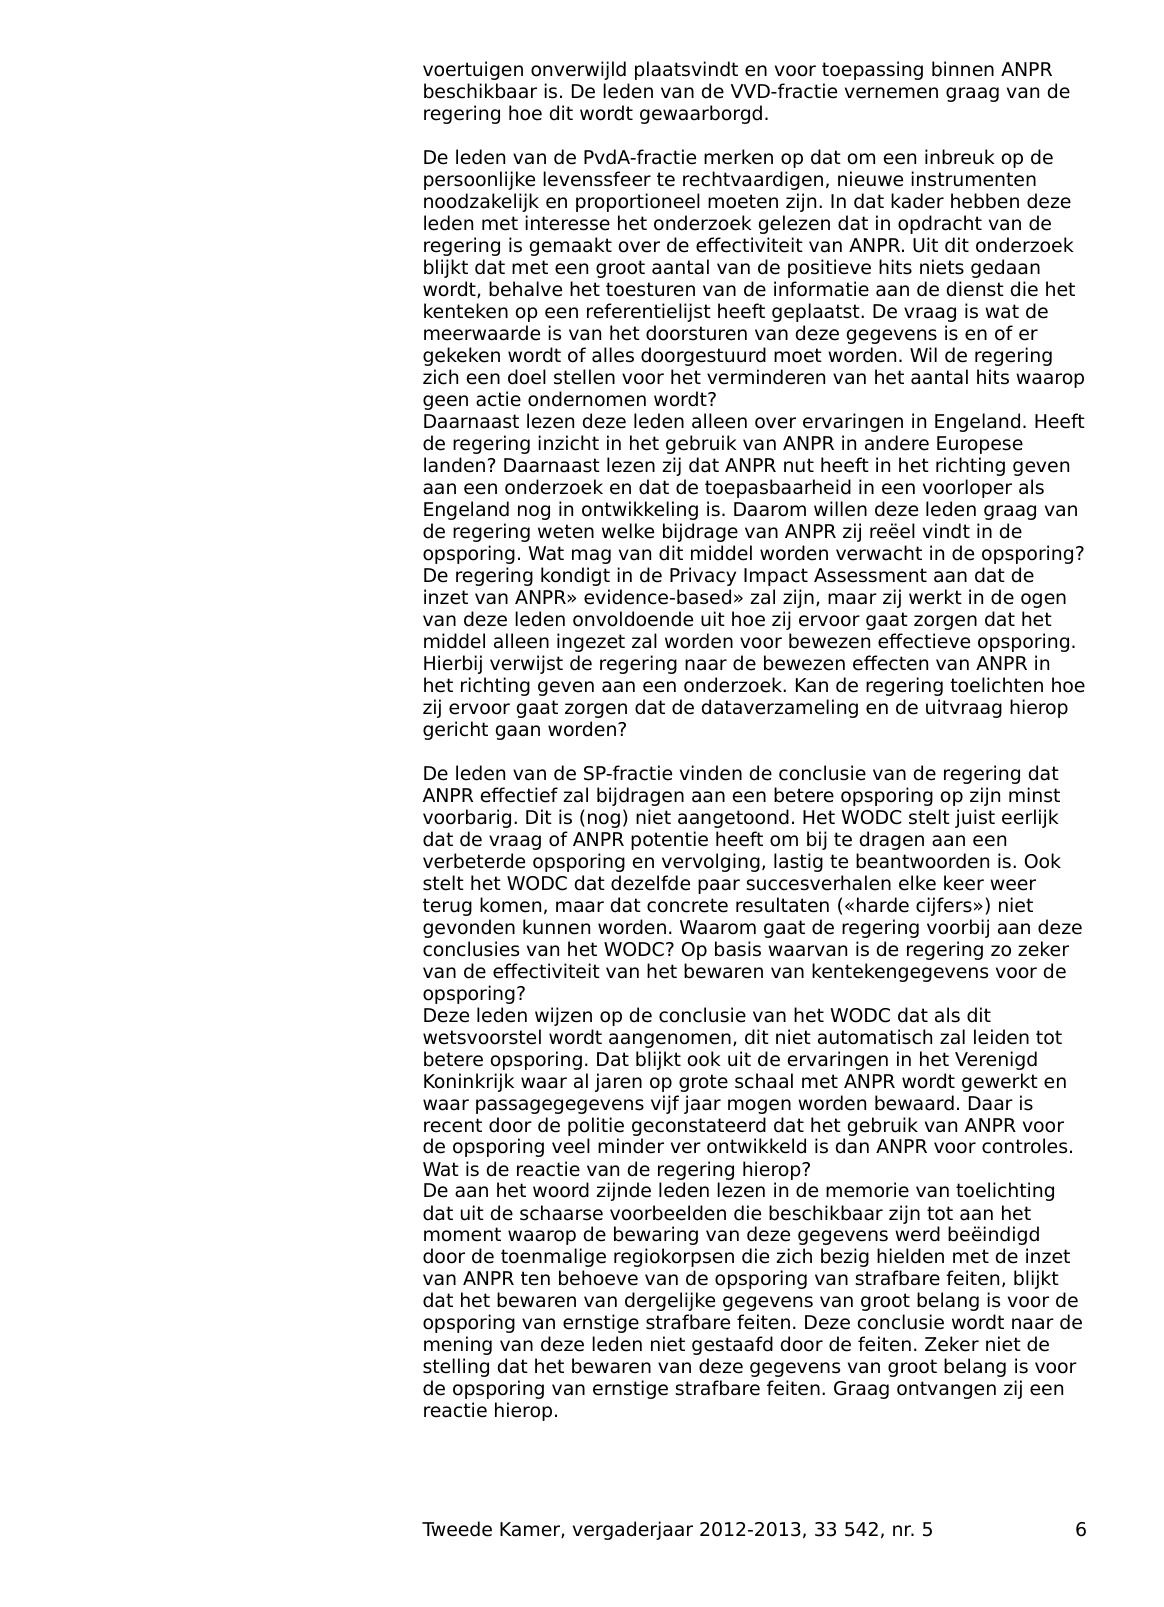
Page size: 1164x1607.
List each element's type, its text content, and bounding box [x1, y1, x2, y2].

text De aan het woord zijnde leden lezen in de memorie van toelichting dat uit de schaarse voorbeelden die beschikbaar zijn tot aan het moment waarop de bewaring van deze gegevens werd beëindigd door de toenmalige regiokorpsen die zich bezig hielden met de inzet van ANPR ten behoeve van de opsporing van strafbare feiten, blijkt dat het bewaren van dergelijke gegevens van groot belang is voor de opsporing van ernstige strafbare feiten. Deze conclusie wordt naar de mening van deze leden niet gestaafd door de feiten. Zeker niet de stelling dat het bewaren van deze gegevens van groot belang is voor de opsporing van ernstige strafbare feiten. Graag ontvangen zij een reactie hierop. [422, 1180, 1087, 1422]
text Deze leden wijzen op de conclusie van het WODC dat als dit wetsvoorstel wordt aangenomen, dit niet automatisch zal leiden tot betere opsporing. Dat blijkt ook uit de ervaringen in het Verenigd Koninkrijk waar al jaren op grote schaal met ANPR wordt gewerkt en waar passagegegevens vijf jaar mogen worden bewaard. Daar is recent door de politie geconstateerd dat het gebruik van ANPR voor de opsporing veel minder ver ontwikkeld is dan ANPR voor controles. Wat is de reactie van de regering hierop? [422, 1004, 1087, 1180]
text voertuigen onverwijld plaatsvindt en voor toepassing binnen ANPR beschikbaar is. De leden van de VVD-fractie vernemen graag van de regering hoe dit wordt gewaarborgd. [422, 59, 1087, 125]
text Daarnaast lezen deze leden alleen over ervaringen in Engeland. Heeft de regering inzicht in het gebruik van ANPR in andere Europese landen? Daarnaast lezen zij dat ANPR nut heeft in het richting geven aan een onderzoek en dat de toepasbaarheid in een voorloper als Engeland nog in ontwikkeling is. Daarom willen deze leden graag van de regering weten welke bijdrage van ANPR zij reëel vindt in de opsporing. Wat mag van dit middel worden verwacht in de opsporing? [422, 411, 1087, 565]
text De leden van de PvdA-fractie merken op dat om een inbreuk op de persoonlijke levenssfeer te rechtvaardigen, nieuwe instrumenten noodzakelijk en proportioneel moeten zijn. In dat kader hebben deze leden met interesse het onderzoek gelezen dat in opdracht van de regering is gemaakt over de effectiviteit van ANPR. Uit dit onderzoek blijkt dat met een groot aantal van de positieve hits niets gedaan wordt, behalve het toesturen van de informatie aan de dienst die het kenteken op een referentielijst heeft geplaatst. De vraag is wat de meerwaarde is van het doorsturen van deze gegevens is en of er gekeken wordt of alles doorgestuurd moet worden. Wil de regering zich een doel stellen voor het verminderen van het aantal hits waarop geen actie ondernomen wordt? [422, 147, 1087, 411]
text De leden van de SP-fractie vinden de conclusie van de regering dat ANPR effectief zal bijdragen aan een betere opsporing op zijn minst voorbarig. Dit is (nog) niet aangetoond. Het WODC stelt juist eerlijk dat de vraag of ANPR potentie heeft om bij te dragen aan een verbeterde opsporing en vervolging, lastig te beantwoorden is. Ook stelt het WODC dat dezelfde paar succesverhalen elke keer weer terug komen, maar dat concrete resultaten («harde cijfers») niet gevonden kunnen worden. Waarom gaat de regering voorbij aan deze conclusies van het WODC? Op basis waarvan is de regering zo zeker van de effectiviteit van het bewaren van kentekengegevens voor de opsporing? [422, 763, 1087, 1004]
text De regering kondigt in de Privacy Impact Assessment aan dat de inzet van ANPR» evidence-based» zal zijn, maar zij werkt in de ogen van deze leden onvoldoende uit hoe zij ervoor gaat zorgen dat het middel alleen ingezet zal worden voor bewezen effectieve opsporing. Hierbij verwijst de regering naar de bewezen effecten van ANPR in het richting geven aan een onderzoek. Kan de regering toelichten hoe zij ervoor gaat zorgen dat de dataverzameling en de uitvraag hierop gericht gaan worden? [422, 565, 1087, 741]
